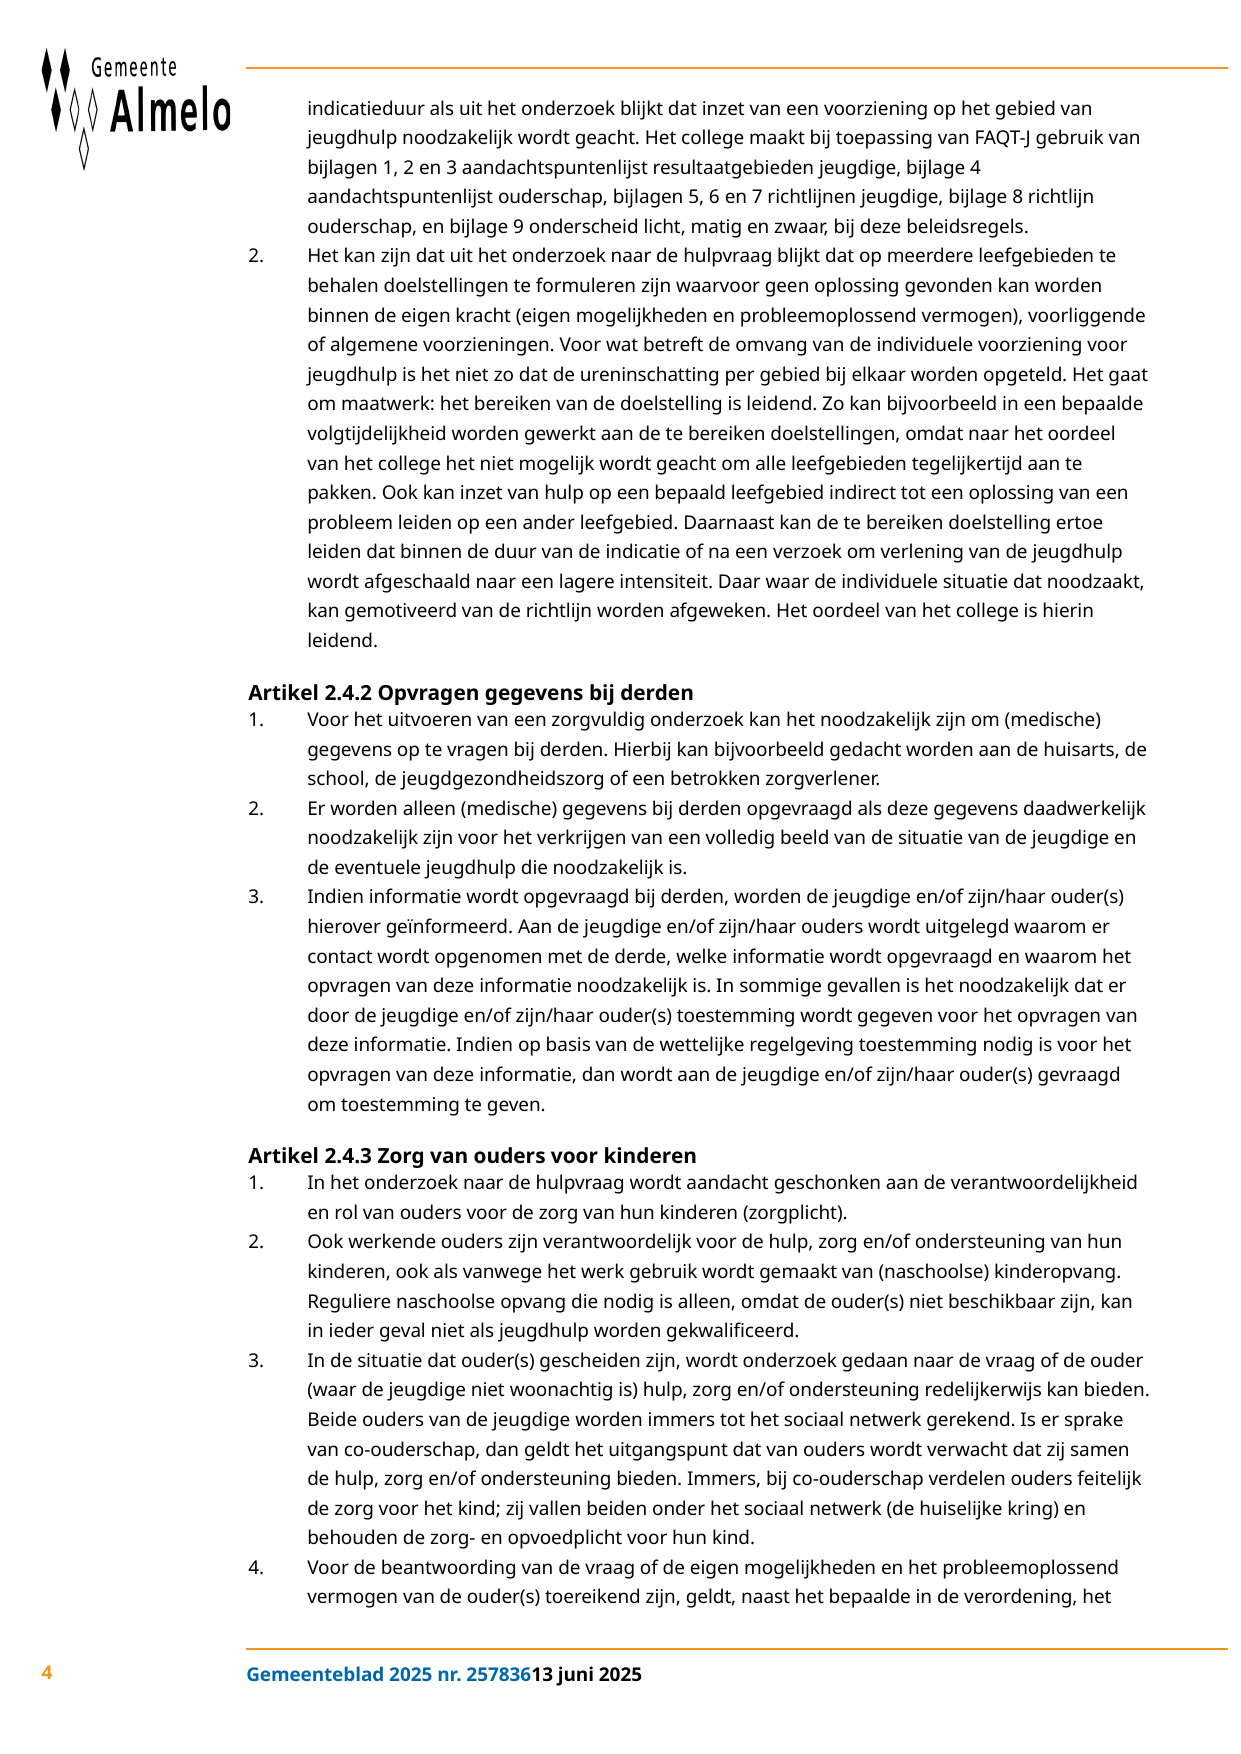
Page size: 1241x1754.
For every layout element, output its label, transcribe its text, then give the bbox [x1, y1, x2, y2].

text Artikel 2.4.3 Zorg van ouders voor kinderen [248, 1141, 1152, 1169]
list Ook werkende ouders zijn verantwoordelijk voor de hulp, zorg en/of ondersteuning van hun kinderen, ook als vanwege het werk gebruik wordt gemaakt van (naschoolse) kinderopvang. Reguliere naschoolse opvang die nodig is alleen, omdat de ouder(s) niet beschikbaar zijn, kan in ieder geval niet als jeugdhulp worden gekwalificeerd. [248, 1229, 1152, 1343]
list indicatieduur als uit het onderzoek blijkt dat inzet van een voorziening op het gebied van jeugdhulp noodzakelijk wordt geacht. Het college maakt bij toepassing van FAQT-J gebruik van bijlagen 1, 2 en 3 aandachtspuntenlijst resultaatgebieden jeugdige, bijlage 4 aandachtspuntenlijst ouderschap, bijlagen 5, 6 en 7 richtlijnen jeugdige, bijlage 8 richtlijn ouderschap, en bijlage 9 onderscheid licht, matig en zwaar, bij deze beleidsregels. [248, 95, 1152, 239]
list Voor de beantwoording van de vraag of de eigen mogelijkheden en het probleemoplossend vermogen van de ouder(s) toereikend zijn, geldt, naast het bepaalde in de verordening, het [248, 1554, 1152, 1609]
list Voor het uitvoeren van een zorgvuldig onderzoek kan het noodzakelijk zijn om (medische) gegevens op te vragen bij derden. Hierbij kan bijvoorbeeld gedacht worden aan de huisarts, de school, de jeugdgezondheidszorg of een betrokken zorgverlener. [248, 706, 1152, 791]
text Artikel 2.4.2 Opvragen gegevens bij derden [248, 678, 1152, 706]
list In de situatie dat ouder(s) gescheiden zijn, wordt onderzoek gedaan naar de vraag of de ouder (waar de jeugdige niet woonachtig is) hulp, zorg en/of ondersteuning redelijkerwijs kan bieden. Beide ouders van de jeugdige worden immers tot het sociaal netwerk gerekend. Is er sprake van co-ouderschap, dan geldt het uitgangspunt dat van ouders wordt verwacht dat zij samen de hulp, zorg en/of ondersteuning bieden. Immers, bij co-ouderschap verdelen ouders feitelijk de zorg voor het kind; zij vallen beiden onder het sociaal netwerk (de huiselijke kring) en behouden de zorg- en opvoedplicht voor hun kind. [248, 1347, 1152, 1550]
list Het kan zijn dat uit het onderzoek naar de hulpvraag blijkt dat op meerdere leefgebieden te behalen doelstellingen te formuleren zijn waarvoor geen oplossing gevonden kan worden binnen de eigen kracht (eigen mogelijkheden en probleemoplossend vermogen), voorliggende of algemene voorzieningen. Voor wat betreft de omvang van de individuele voorziening voor jeugdhulp is het niet zo dat de ureninschatting per gebied bij elkaar worden opgeteld. Het gaat om maatwerk: het bereiken van de doelstelling is leidend. Zo kan bijvoorbeeld in een bepaalde volgtijdelijkheid worden gewerkt aan de te bereiken doelstellingen, omdat naar het oordeel van het college het niet mogelijk wordt geacht om alle leefgebieden tegelijkertijd aan te pakken. Ook kan inzet van hulp op een bepaald leefgebied indirect tot een oplossing van een probleem leiden op een ander leefgebied. Daarnaast kan de te bereiken doelstelling ertoe leiden dat binnen de duur van de indicatie of na een verzoek om verlening van de jeugdhulp wordt afgeschaald naar een lagere intensiteit. Daar waar de individuele situatie dat noodzaakt, kan gemotiveerd van de richtlijn worden afgeweken. Het oordeel van het college is hierin leidend. [248, 243, 1152, 653]
list Indien informatie wordt opgevraagd bij derden, worden de jeugdige en/of zijn/haar ouder(s) hierover geïnformeerd. Aan de jeugdige en/of zijn/haar ouders wordt uitgelegd waarom er contact wordt opgenomen met de derde, welke informatie wordt opgevraagd en waarom het opvragen van deze informatie noodzakelijk is. In sommige gevallen is het noodzakelijk dat er door de jeugdige en/of zijn/haar ouder(s) toestemming wordt gegeven voor het opvragen van deze informatie. Indien op basis van de wettelijke regelgeving toestemming nodig is voor het opvragen van deze informatie, dan wordt aan de jeugdige en/of zijn/haar ouder(s) gevraagd om toestemming te geven. [248, 884, 1152, 1116]
picture [41, 47, 231, 172]
list In het onderzoek naar de hulpvraag wordt aandacht geschonken aan de verantwoordelijkheid en rol van ouders voor de zorg van hun kinderen (zorgplicht). [248, 1169, 1152, 1225]
list Er worden alleen (medische) gegevens bij derden opgevraagd als deze gegevens daadwerkelijk noodzakelijk zijn voor het verkrijgen van een volledig beeld van de situatie van de jeugdige en de eventuele jeugdhulp die noodzakelijk is. [248, 795, 1152, 880]
